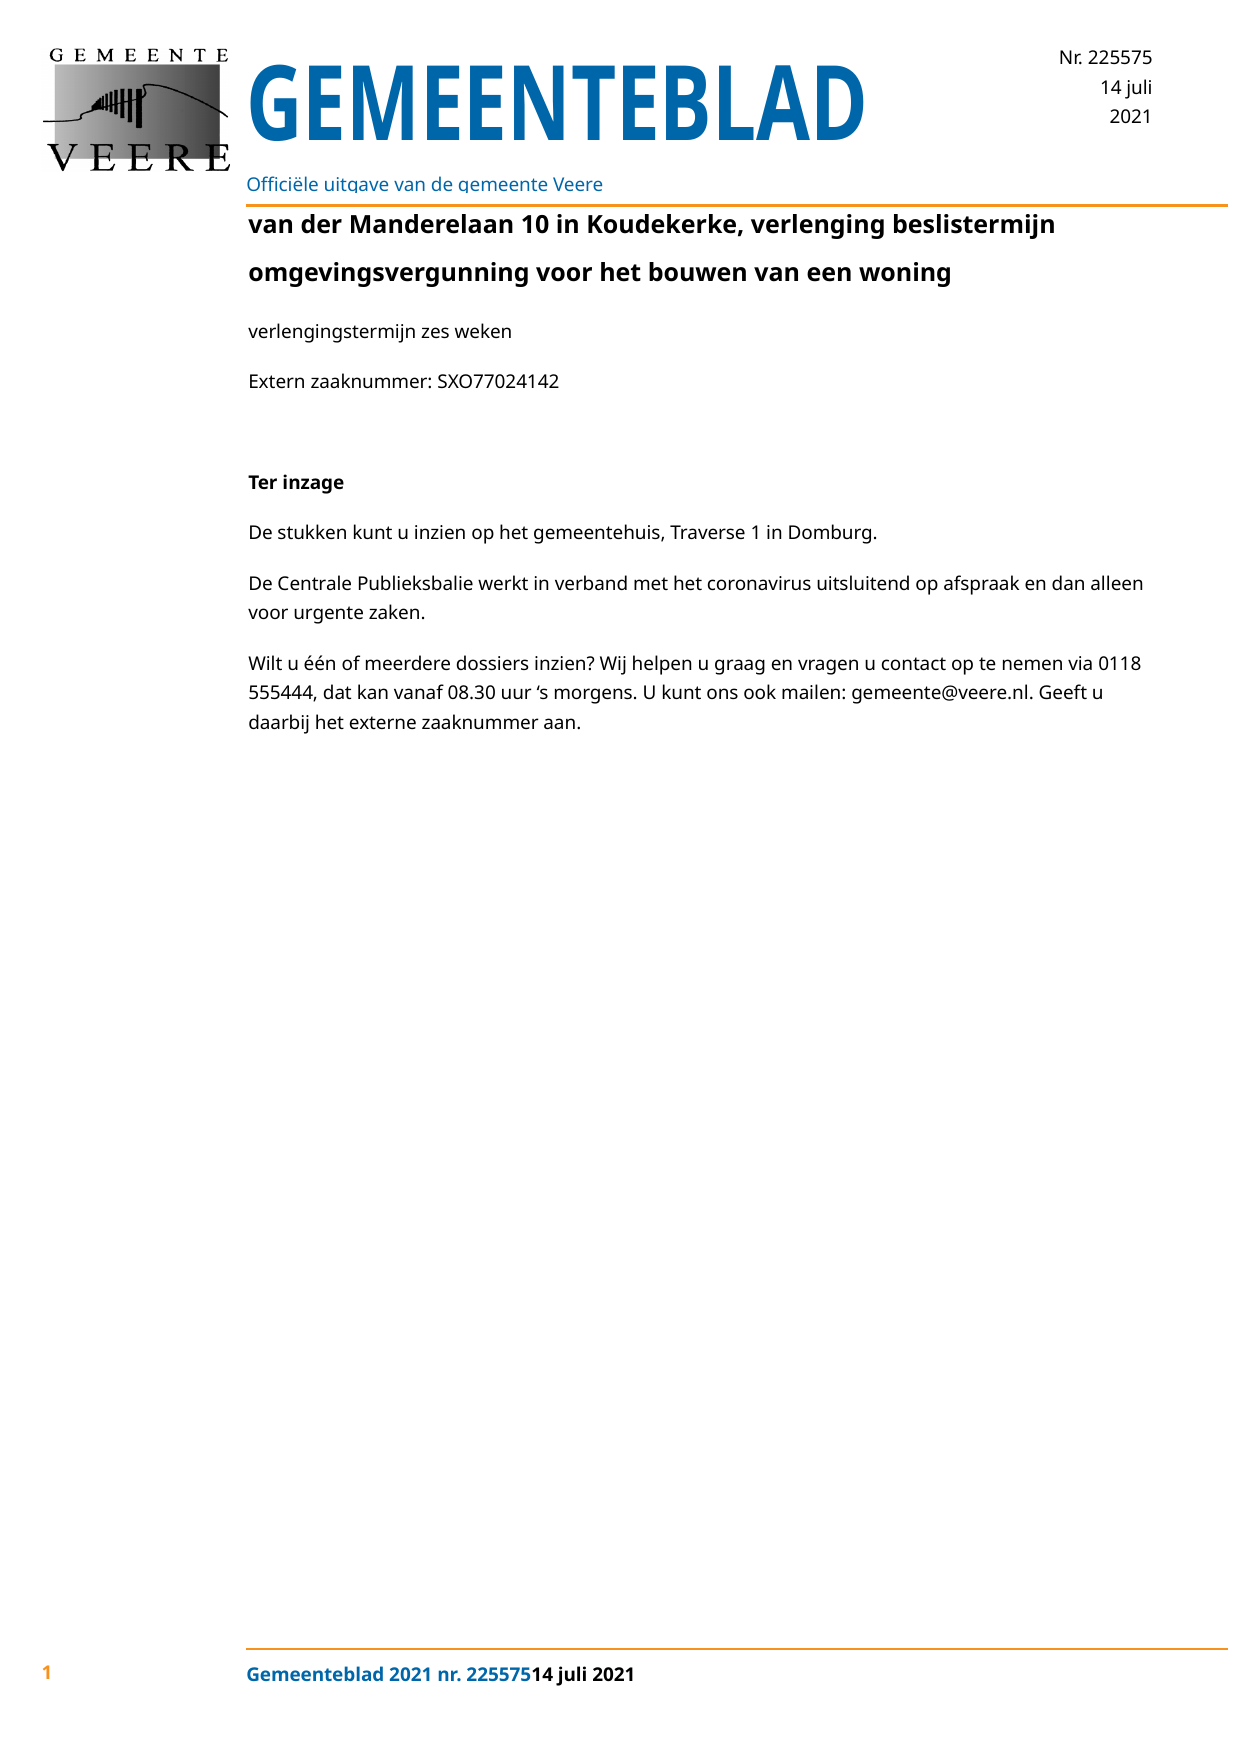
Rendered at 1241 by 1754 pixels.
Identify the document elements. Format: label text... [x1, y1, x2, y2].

text Extern zaaknummer: SXO77024142 [248, 368, 1152, 394]
text De stukken kunt u inzien op het gemeentehuis, Traverse 1 in Domburg. [248, 519, 1152, 545]
text van der Manderelaan 10 in Koudekerke, verlenging beslistermijn omgevingsvergunning voor het bouwen van een woning [248, 207, 1152, 288]
picture [41, 47, 231, 172]
text Ter inzage [248, 469, 1152, 495]
text Wilt u één of meerdere dossiers inzien? Wij helpen u graag en vragen u contact op te nemen via 0118 555444, dat kan vanaf 08.30 uur ‘s morgens. U kunt ons ook mailen: gemeente@veere.nl. Geeft u daarbij het externe zaaknummer aan. [248, 650, 1152, 735]
text De Centrale Publieksbalie werkt in verband met het coronavirus uitsluitend op afspraak en dan alleen voor urgente zaken. [248, 570, 1152, 625]
text verlengingstermijn zes weken [248, 318, 1152, 344]
